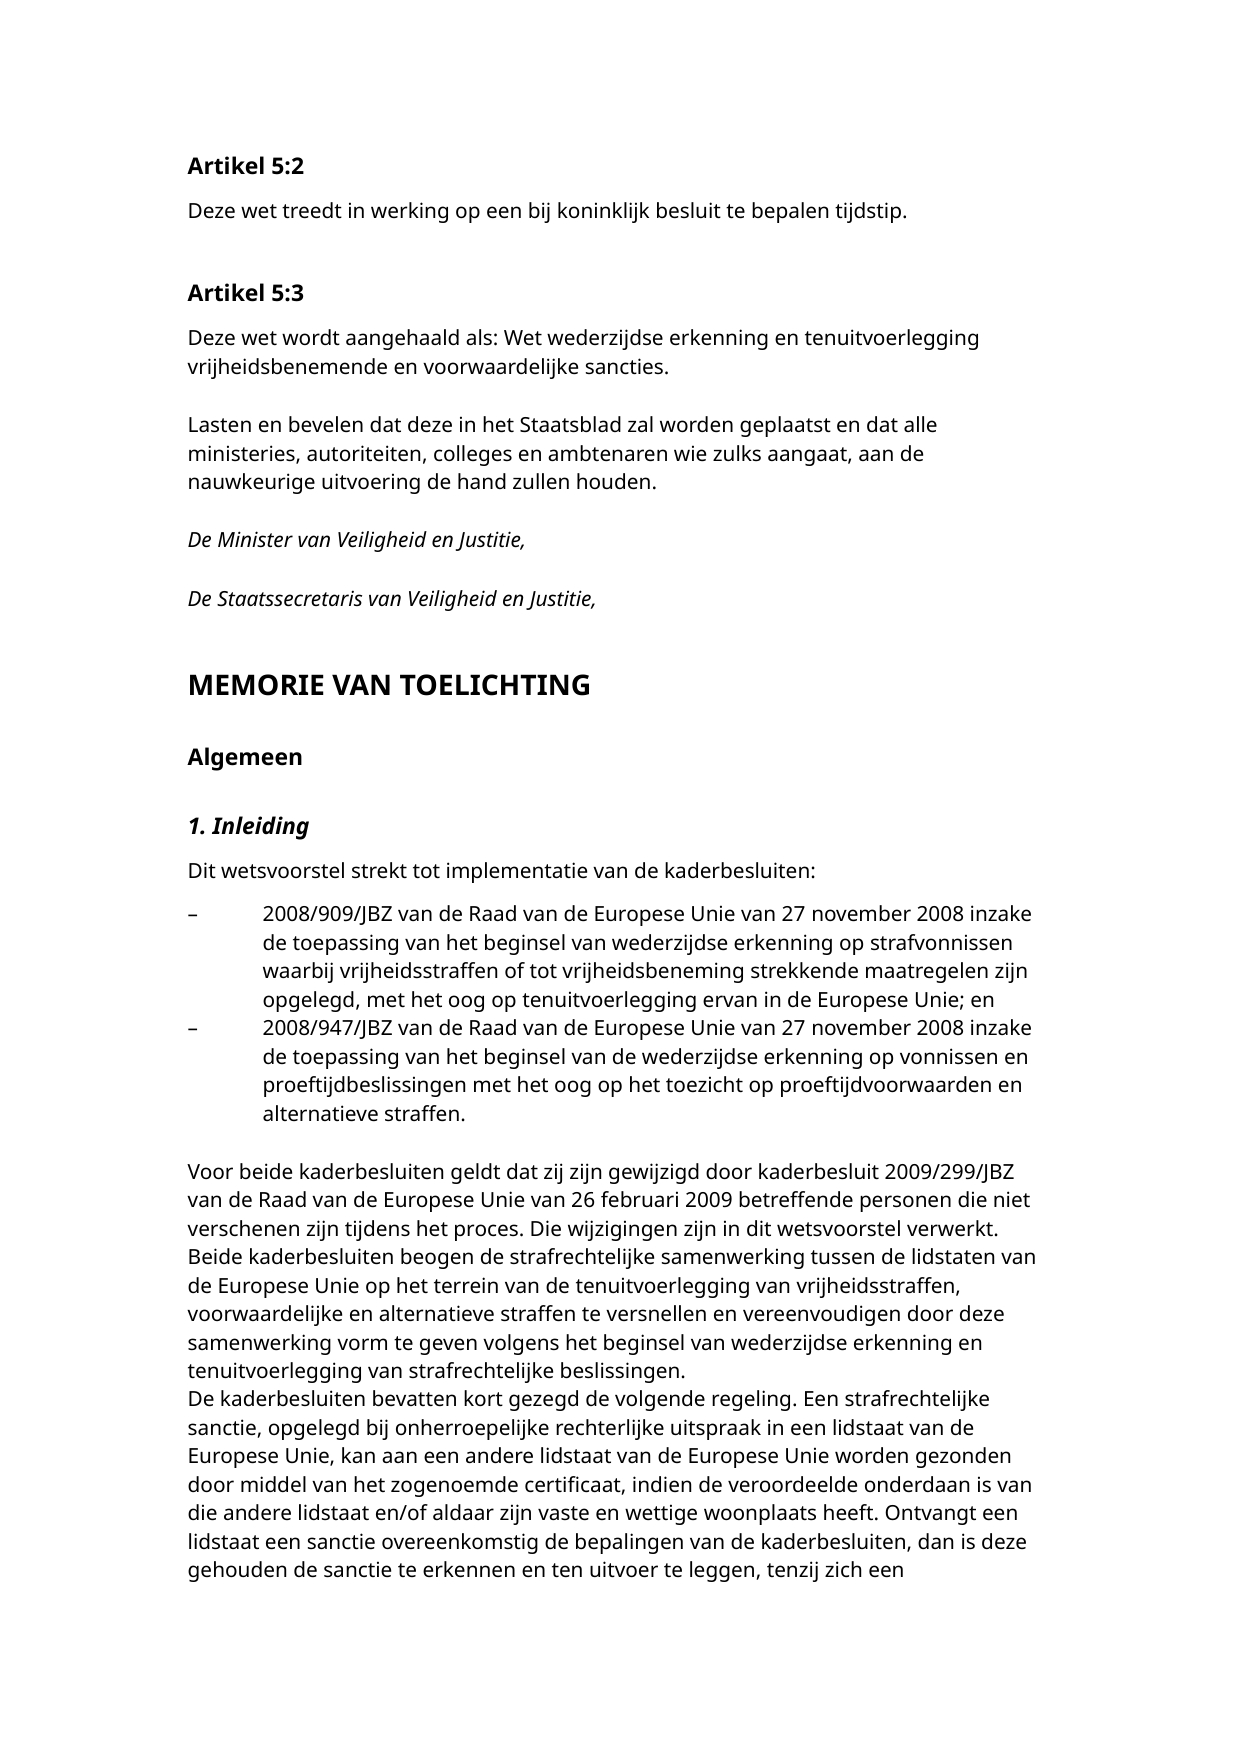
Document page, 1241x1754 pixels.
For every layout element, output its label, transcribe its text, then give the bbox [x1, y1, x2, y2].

subtitle 1. Inleiding [187, 810, 1053, 841]
subtitle Artikel 5:2 [187, 150, 1053, 181]
text Lasten en bevelen dat deze in het Staatsblad zal worden geplaatst en dat alle ministeries, autoriteiten, colleges en ambtenaren wie zulks aangaat, aan de nauwkeurige uitvoering de hand zullen houden. [187, 410, 1053, 496]
text De kaderbesluiten bevatten kort gezegd de volgende regeling. Een strafrechtelijke sanctie, opgelegd bij onherroepelijke rechterlijke uitspraak in een lidstaat van de Europese Unie, kan aan een andere lidstaat van de Europese Unie worden gezonden door middel van het zogenoemde certificaat, indien de veroordeelde onderdaan is van die andere lidstaat en/of aldaar zijn vaste en wettige woonplaats heeft. Ontvangt een lidstaat een sanctie overeenkomstig de bepalingen van de kaderbesluiten, dan is deze gehouden de sanctie te erkennen en ten uitvoer te leggen, tenzij zich een [187, 1384, 1053, 1584]
text Voor beide kaderbesluiten geldt dat zij zijn gewijzigd door kaderbesluit 2009/299/JBZ van de Raad van de Europese Unie van 26 februari 2009 betreffende personen die niet verschenen zijn tijdens het proces. Die wijzigingen zijn in dit wetsvoorstel verwerkt. [187, 1157, 1053, 1242]
text Beide kaderbesluiten beogen de strafrechtelijke samenwerking tussen de lidstaten van de Europese Unie op het terrein van de tenuitvoerlegging van vrijheidsstraffen, voorwaardelijke en alternatieve straffen te versnellen en vereenvoudigen door deze samenwerking vorm te geven volgens het beginsel van wederzijdse erkenning en tenuitvoerlegging van strafrechtelijke beslissingen. [187, 1242, 1053, 1384]
list 2008/909/JBZ van de Raad van de Europese Unie van 27 november 2008 inzake de toepassing van het beginsel van wederzijdse erkenning op strafvonnissen waarbij vrijheidsstraffen of tot vrijheidsbeneming strekkende maatregelen zijn opgelegd, met het oog op tenuitvoerlegging ervan in de Europese Unie; en [187, 899, 1053, 1013]
text Deze wet wordt aangehaald als: Wet wederzijdse erkenning en tenuitvoerlegging vrijheidsbenemende en voorwaardelijke sancties. [187, 323, 1053, 380]
subtitle Algemeen [187, 741, 1053, 772]
subtitle Artikel 5:3 [187, 277, 1053, 308]
list 2008/947/JBZ van de Raad van de Europese Unie van 27 november 2008 inzake de toepassing van het beginsel van de wederzijdse erkenning op vonnissen en proeftijdbeslissingen met het oog op het toezicht op proeftijdvoorwaarden en alternatieve straffen. [187, 1013, 1053, 1127]
text De Minister van Veiligheid en Justitie, [187, 526, 1053, 554]
text De Staatssecretaris van Veiligheid en Justitie, [187, 584, 1053, 612]
subtitle MEMORIE VAN TOELICHTING [187, 665, 1053, 704]
text Dit wetsvoorstel strekt tot implementatie van de kaderbesluiten: [187, 856, 1053, 884]
text Deze wet treedt in werking op een bij koninklijk besluit te bepalen tijdstip. [187, 196, 1053, 225]
